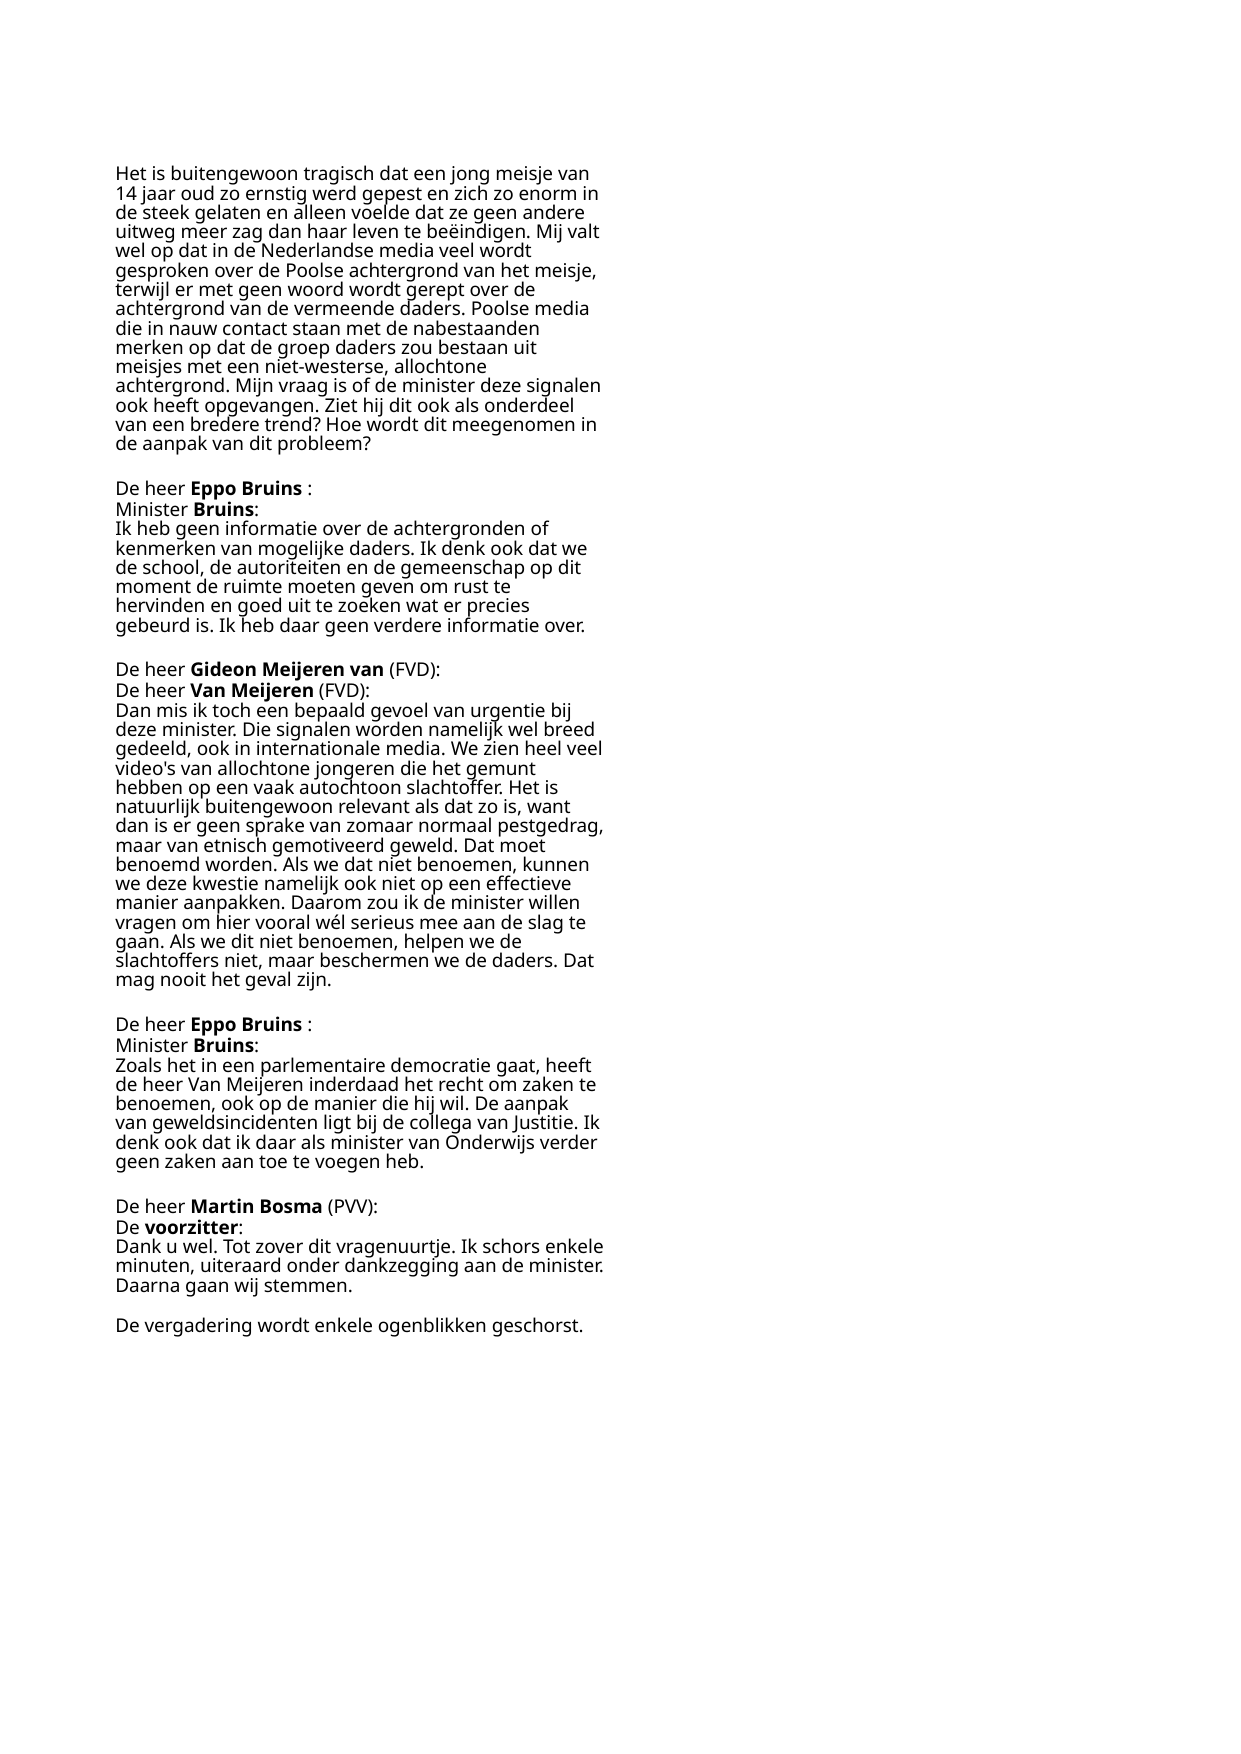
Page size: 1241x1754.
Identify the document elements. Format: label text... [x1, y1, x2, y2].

text Minister Bruins: [115, 501, 605, 520]
text De vergadering wordt enkele ogenblikken geschorst. [115, 1317, 605, 1336]
text De heer Gideon Meijeren van (FVD): [115, 657, 605, 682]
text De voorzitter: [115, 1219, 605, 1238]
text Het is buitengewoon tragisch dat een jong meisje van 14 jaar oud zo ernstig werd gepest en zich zo enorm in de steek gelaten en alleen voelde dat ze geen andere uitweg meer zag dan haar leven te beëindigen. Mij valt wel op dat in de Nederlandse media veel wordt gesproken over de Poolse achtergrond van het meisje, terwijl er met geen woord wordt gerept over de achtergrond van de vermeende daders. Poolse media die in nauw contact staan met de nabestaanden merken op dat de groep daders zou bestaan uit meisjes met een niet-westerse, allochtone achtergrond. Mijn vraag is of de minister deze signalen ook heeft opgevangen. Ziet hij dit ook als onderdeel van een bredere trend? Hoe wordt dit meegenomen in de aanpak van dit probleem? [115, 165, 605, 454]
text Ik heb geen informatie over de achtergronden of kenmerken van mogelijke daders. Ik denk ook dat we de school, de autoriteiten en de gemeenschap op dit moment de ruimte moeten geven om rust te hervinden en goed uit te zoeken wat er precies gebeurd is. Ik heb daar geen verdere informatie over. [115, 520, 605, 636]
text De heer Eppo Bruins : [115, 1012, 605, 1037]
text Dank u wel. Tot zover dit vragenuurtje. Ik schors enkele minuten, uiteraard onder dankzegging aan de minister. Daarna gaan wij stemmen. [115, 1238, 605, 1296]
text Minister Bruins: [115, 1037, 605, 1057]
text De heer Van Meijeren (FVD): [115, 682, 605, 702]
text Dan mis ik toch een bepaald gevoel van urgentie bij deze minister. Die signalen worden namelijk wel breed gedeeld, ook in internationale media. We zien heel veel video's van allochtone jongeren die het gemunt hebben op een vaak autochtoon slachtoffer. Het is natuurlijk buitengewoon relevant als dat zo is, want dan is er geen sprake van zomaar normaal pestgedrag, maar van etnisch gemotiveerd geweld. Dat moet benoemd worden. Als we dat niet benoemen, kunnen we deze kwestie namelijk ook niet op een effectieve manier aanpakken. Daarom zou ik de minister willen vragen om hier vooral wél serieus mee aan de slag te gaan. Als we dit niet benoemen, helpen we de slachtoffers niet, maar beschermen we de daders. Dat mag nooit het geval zijn. [115, 702, 605, 991]
text De heer Eppo Bruins : [115, 475, 605, 501]
text Zoals het in een parlementaire democratie gaat, heeft de heer Van Meijeren inderdaad het recht om zaken te benoemen, ook op de manier die hij wil. De aanpak van geweldsincidenten ligt bij de collega van Justitie. Ik denk ook dat ik daar als minister van Onderwijs verder geen zaken aan toe te voegen heb. [115, 1057, 605, 1172]
text De heer Martin Bosma (PVV): [115, 1193, 605, 1219]
